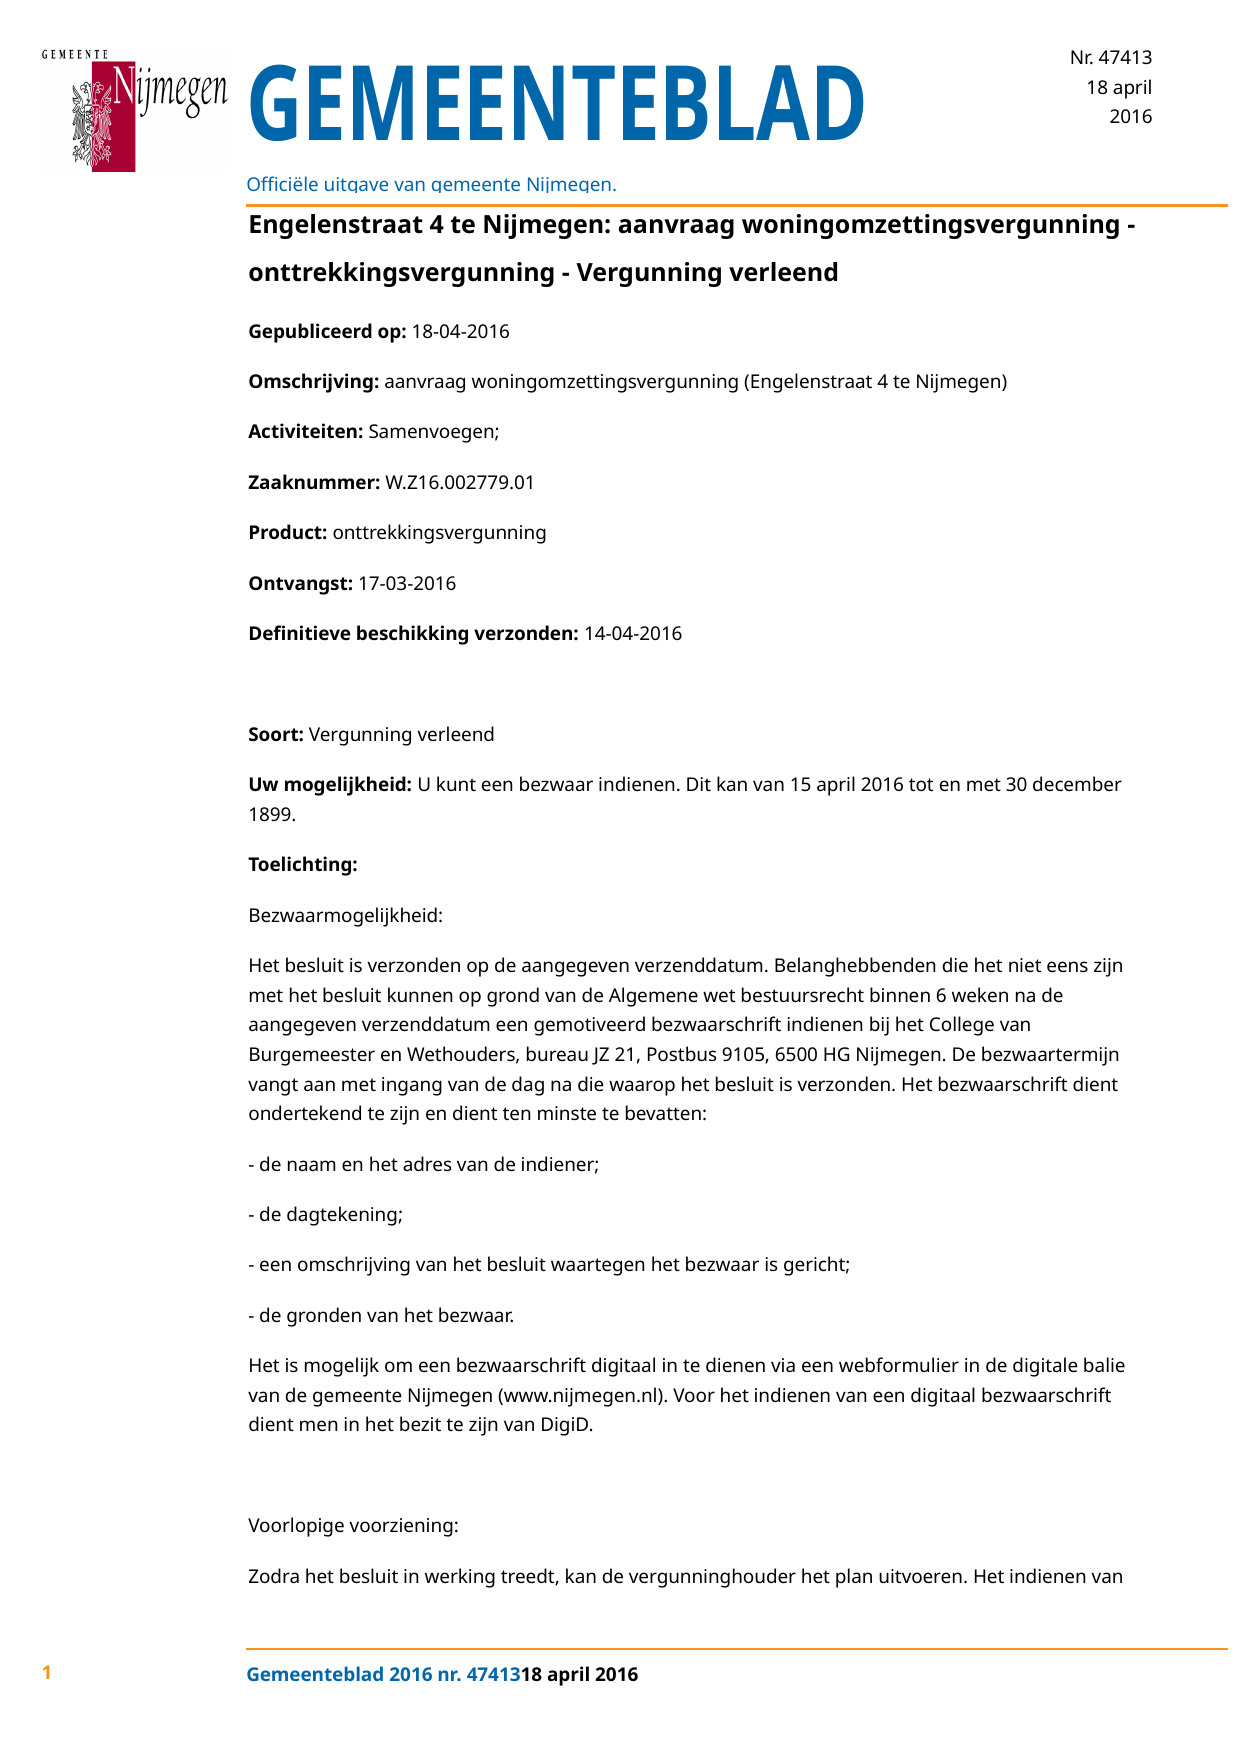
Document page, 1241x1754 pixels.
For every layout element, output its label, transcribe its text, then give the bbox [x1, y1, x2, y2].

picture [41, 47, 231, 172]
text - de naam en het adres van de indiener; [248, 1151, 1152, 1177]
text Omschrijving: aanvraag woningomzettingsvergunning (Engelenstraat 4 te Nijmegen) [248, 368, 1152, 394]
text Het is mogelijk om een bezwaarschrift digitaal in te dienen via een webformulier in de digitale balie van de gemeente Nijmegen (www.nijmegen.nl). Voor het indienen van een digitaal bezwaarschrift dient men in het bezit te zijn van DigiD. [248, 1352, 1152, 1437]
text Soort: Vergunning verleend [248, 721, 1152, 747]
text - de dagtekening; [248, 1201, 1152, 1227]
text Toelichting: [248, 852, 1152, 877]
text Voorlopige voorziening: [248, 1512, 1152, 1538]
text Ontvangst: 17-03-2016 [248, 570, 1152, 596]
text Definitieve beschikking verzonden: 14-04-2016 [248, 620, 1152, 646]
text Activiteiten: Samenvoegen; [248, 419, 1152, 444]
text Bezwaarmogelijkheid: [248, 902, 1152, 928]
text Het besluit is verzonden op de aangegeven verzenddatum. Belanghebbenden die het niet eens zijn met het besluit kunnen op grond van de Algemene wet bestuursrecht binnen 6 weken na de aangegeven verzenddatum een gemotiveerd bezwaarschrift indienen bij het College van Burgemeester en Wethouders, bureau JZ 21, Postbus 9105, 6500 HG Nijmegen. De bezwaartermijn vangt aan met ingang van de dag na die waarop het besluit is verzonden. Het bezwaarschrift dient ondertekend te zijn en dient ten minste te bevatten: [248, 952, 1152, 1126]
text Gepubliceerd op: 18-04-2016 [248, 318, 1152, 344]
text Product: onttrekkingsvergunning [248, 519, 1152, 545]
text - de gronden van het bezwaar. [248, 1302, 1152, 1328]
text Uw mogelijkheid: U kunt een bezwaar indienen. Dit kan van 15 april 2016 tot en met 30 december 1899. [248, 772, 1152, 827]
text Engelenstraat 4 te Nijmegen: aanvraag woningomzettingsvergunning - onttrekkingsvergunning - Vergunning verleend [248, 207, 1152, 288]
text Zaaknummer: W.Z16.002779.01 [248, 469, 1152, 495]
text - een omschrijving van het besluit waartegen het bezwaar is gericht; [248, 1252, 1152, 1277]
text Zodra het besluit in werking treedt, kan de vergunninghouder het plan uitvoeren. Het indienen van [248, 1563, 1152, 1589]
